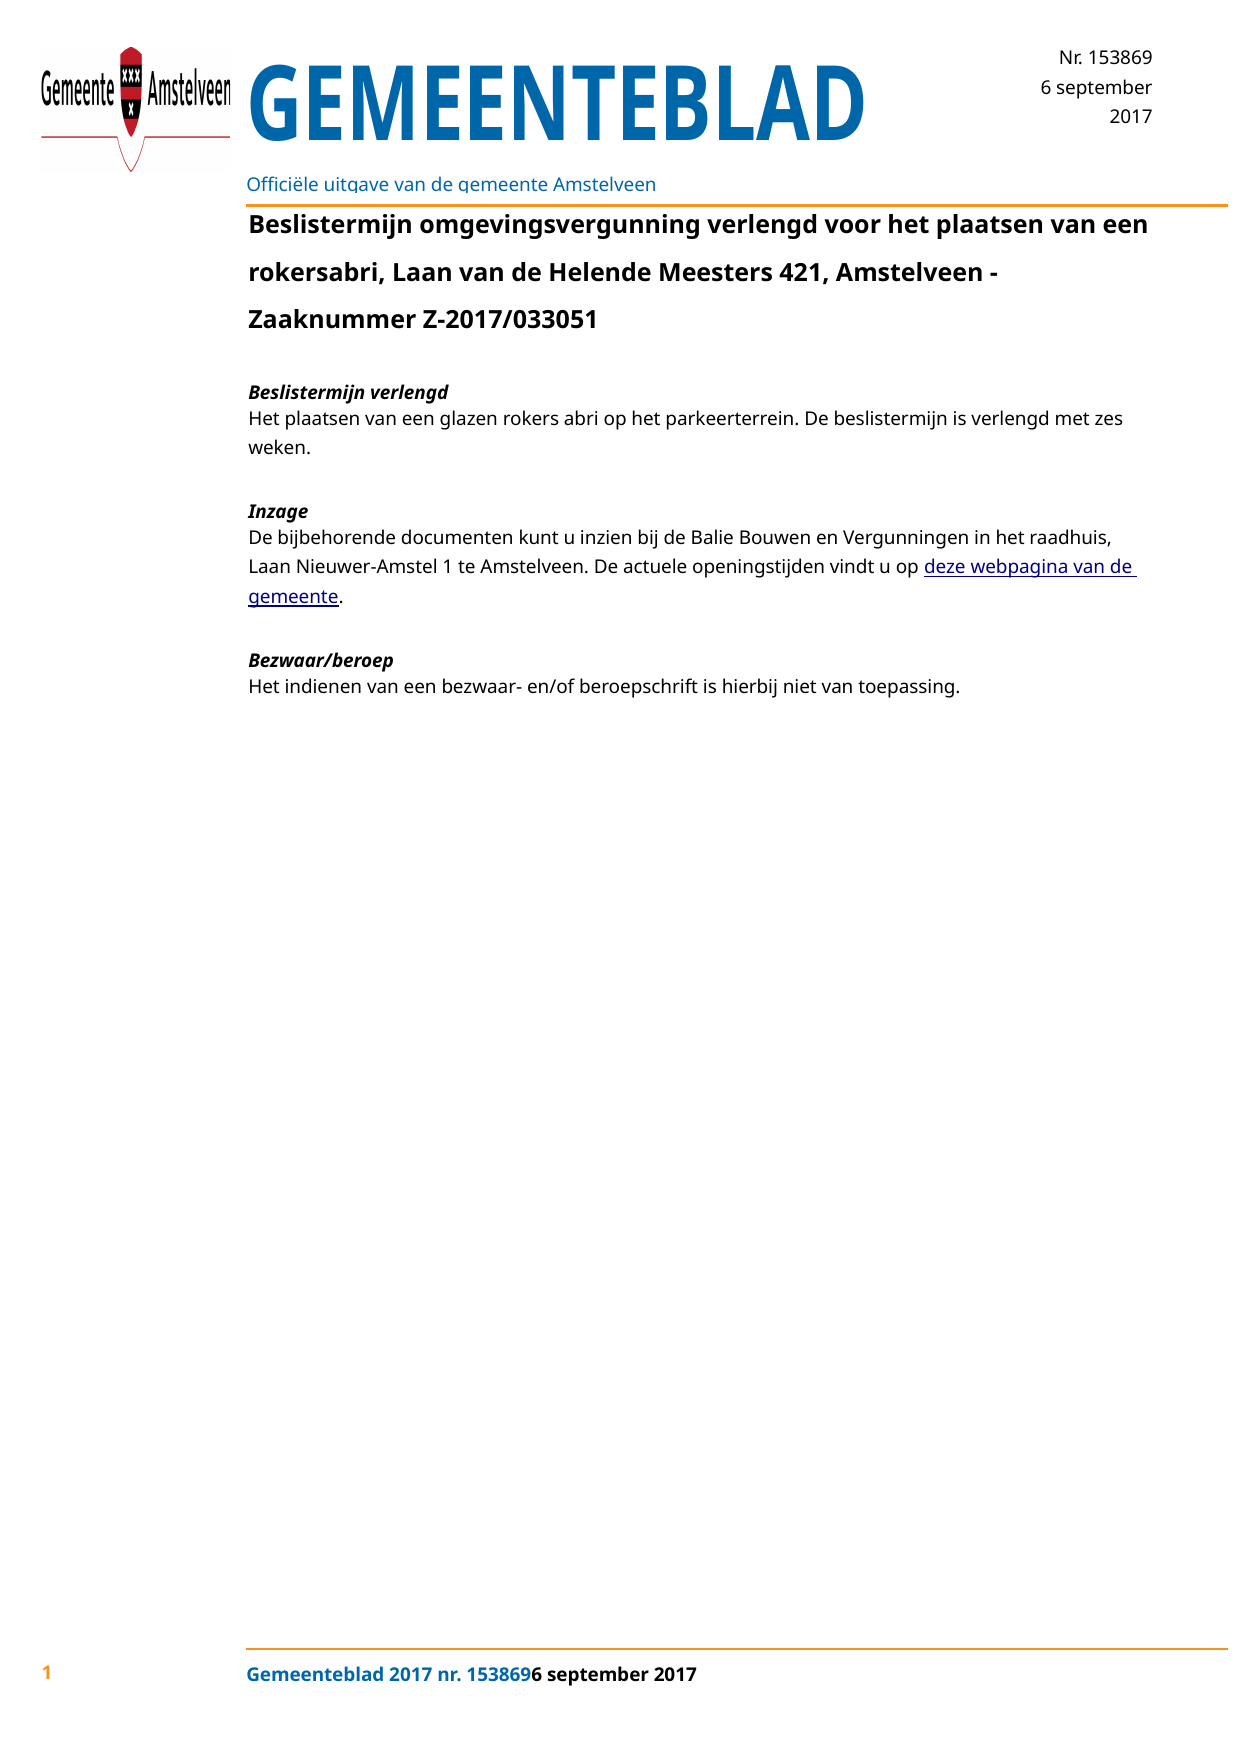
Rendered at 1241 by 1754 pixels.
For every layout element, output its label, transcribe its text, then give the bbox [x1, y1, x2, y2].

text Het plaatsen van een glazen rokers abri op het parkeerterrein. De beslistermijn is verlengd met zes weken. [248, 405, 1152, 460]
picture [41, 47, 231, 172]
text Beslistermijn verlengd [248, 379, 1152, 405]
text Bezwaar/beroep [248, 647, 1152, 673]
text Inzage [248, 498, 1152, 524]
text Het indienen van een bezwaar- en/of beroepschrift is hierbij niet van toepassing. [248, 673, 1152, 699]
text Beslistermijn omgevingsvergunning verlengd voor het plaatsen van een rokersabri, Laan van de Helende Meesters 421, Amstelveen - Zaaknummer Z-2017/033051 [248, 207, 1152, 336]
text De bijbehorende documenten kunt u inzien bij de Balie Bouwen en Vergunningen in het raadhuis, Laan Nieuwer-Amstel 1 te Amstelveen. De actuele openingstijden vindt u op deze webpagina van de gemeente. [248, 524, 1152, 609]
